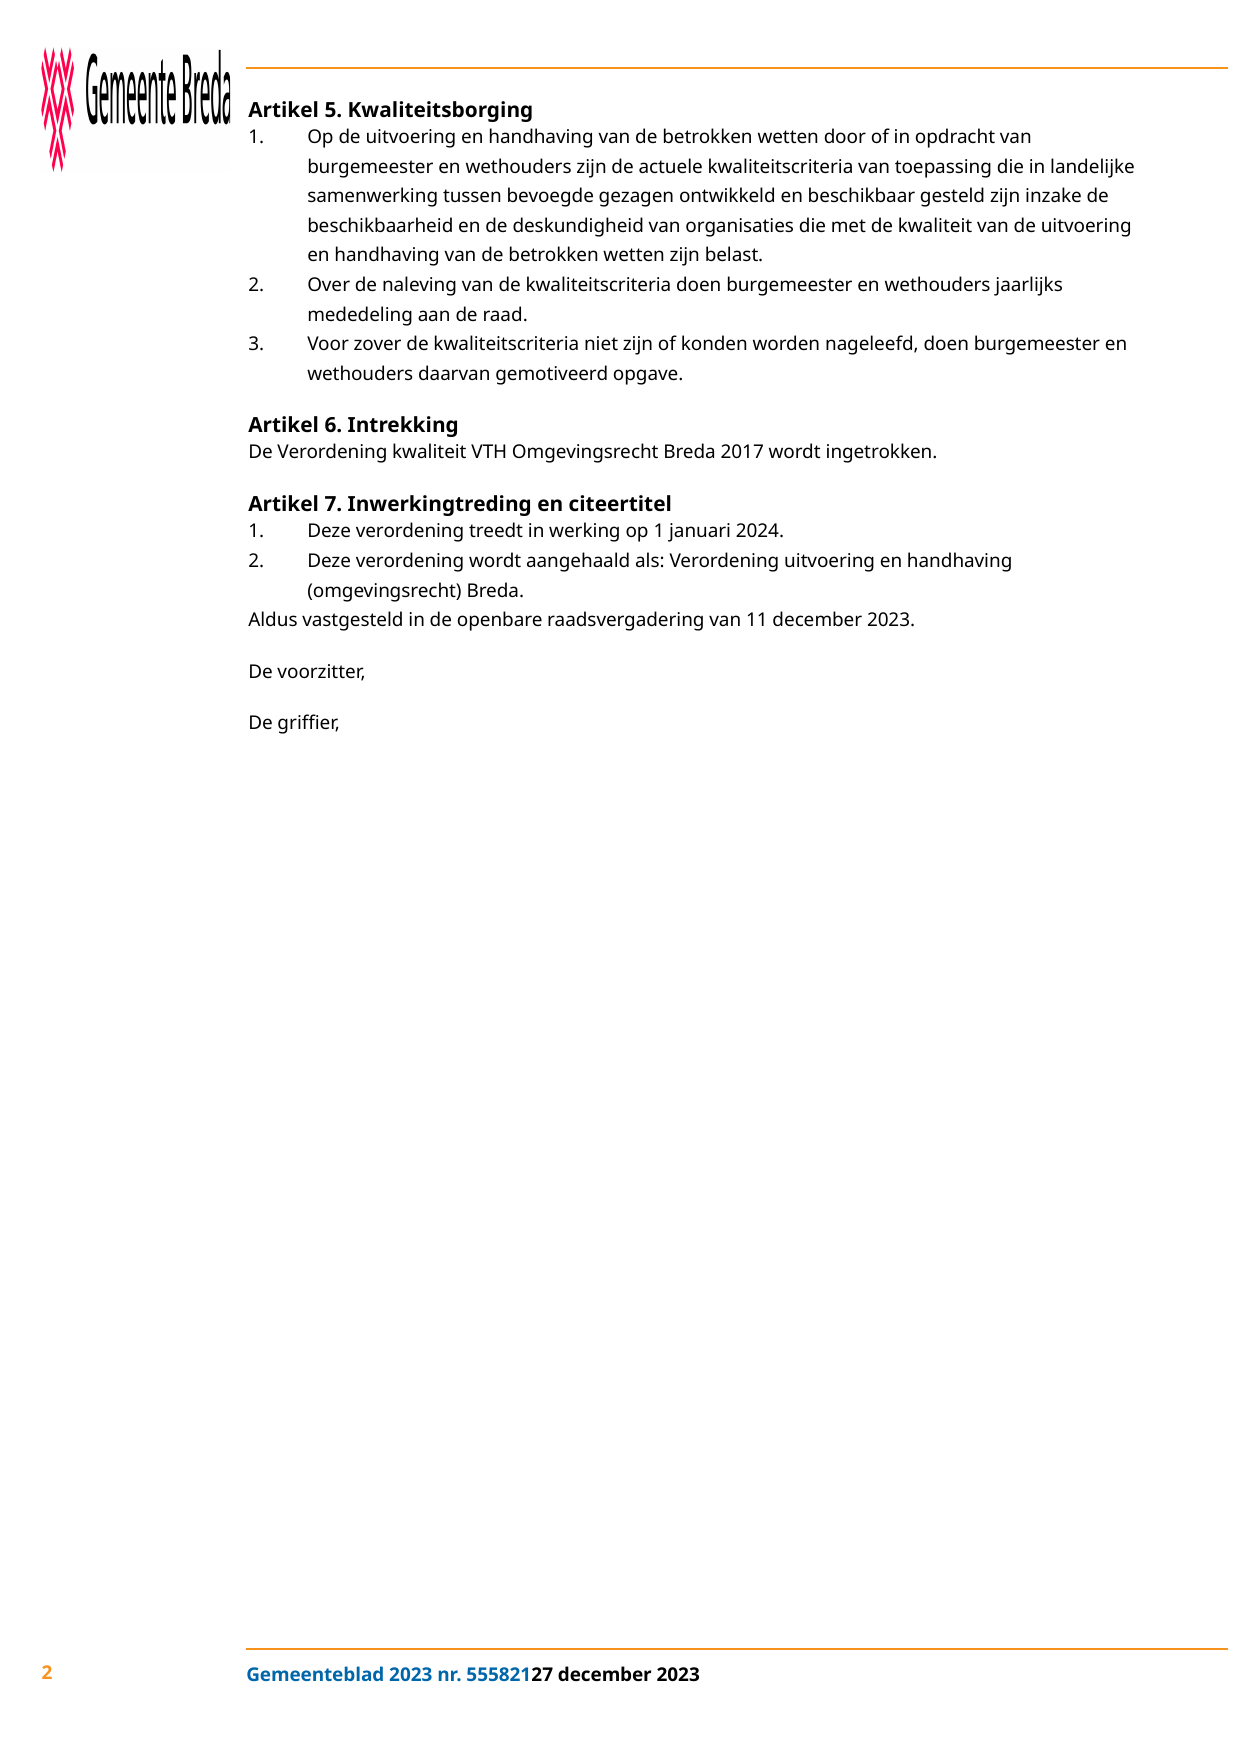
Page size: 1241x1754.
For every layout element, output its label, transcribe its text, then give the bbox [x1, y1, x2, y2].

text De voorzitter, [248, 658, 1152, 683]
list Deze verordening wordt aangehaald als: Verordening uitvoering en handhaving (omgevingsrecht) Breda. [248, 547, 1152, 602]
text De Verordening kwaliteit VTH Omgevingsrecht Breda 2017 wordt ingetrokken. [248, 439, 1152, 464]
list Deze verordening treedt in werking op 1 januari 2024. [248, 518, 1152, 543]
text Artikel 5. Kwaliteitsborging [248, 95, 1152, 123]
picture [41, 47, 231, 172]
list Op de uitvoering en handhaving van de betrokken wetten door of in opdracht van burgemeester en wethouders zijn de actuele kwaliteitscriteria van toepassing die in landelijke samenwerking tussen bevoegde gezagen ontwikkeld en beschikbaar gesteld zijn inzake de beschikbaarheid en de deskundigheid van organisaties die met de kwaliteit van de uitvoering en handhaving van de betrokken wetten zijn belast. [248, 123, 1152, 267]
text Aldus vastgesteld in de openbare raadsvergadering van 11 december 2023. [248, 606, 1152, 632]
text De griffier, [248, 709, 1152, 735]
text Artikel 6. Intrekking [248, 410, 1152, 439]
text Artikel 7. Inwerkingtreding en citeertitel [248, 489, 1152, 518]
list Over de naleving van de kwaliteitscriteria doen burgemeester en wethouders jaarlijks mededeling aan de raad. [248, 271, 1152, 326]
list Voor zover de kwaliteitscriteria niet zijn of konden worden nageleefd, doen burgemeester en wethouders daarvan gemotiveerd opgave. [248, 330, 1152, 386]
